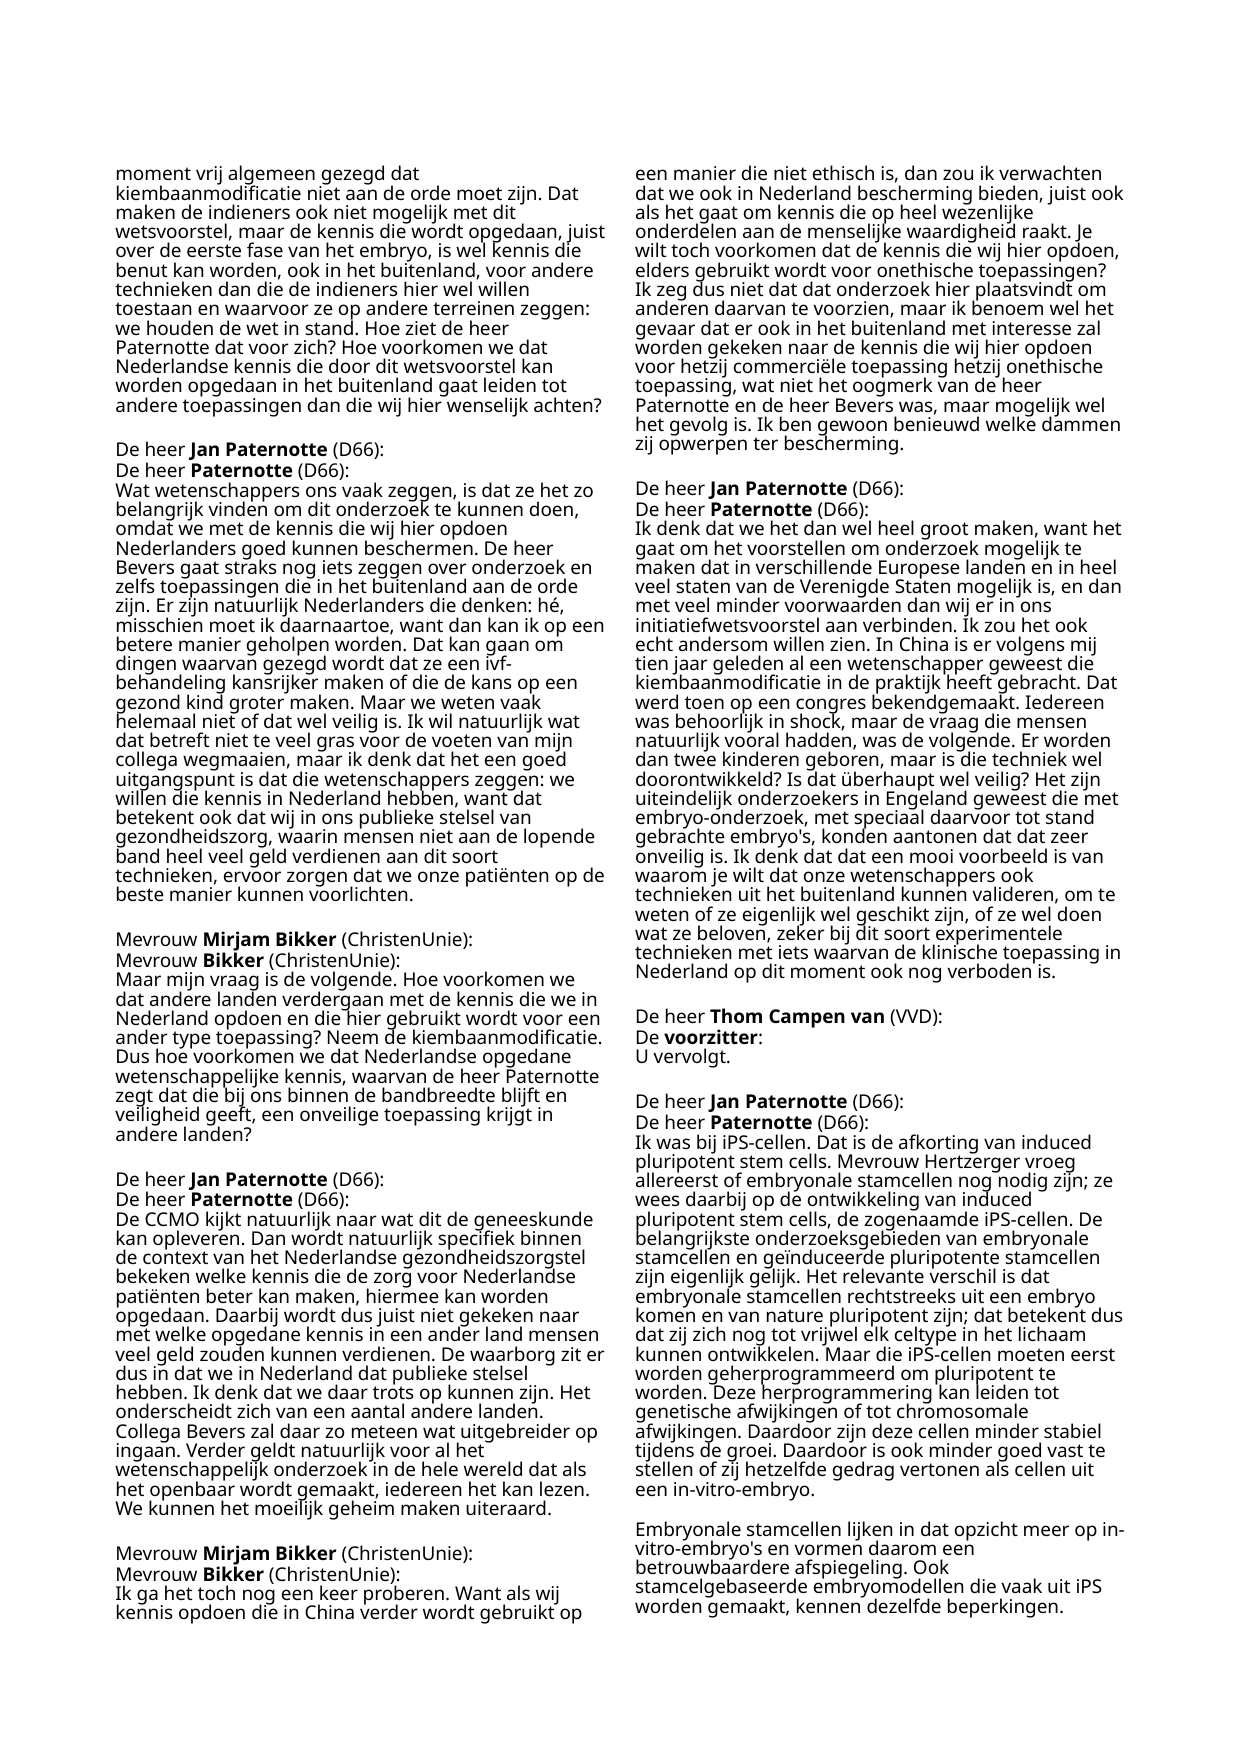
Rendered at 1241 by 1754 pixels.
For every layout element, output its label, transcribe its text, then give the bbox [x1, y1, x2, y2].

text Wat wetenschappers ons vaak zeggen, is dat ze het zo belangrijk vinden om dit onderzoek te kunnen doen, omdat we met de kennis die wij hier opdoen Nederlanders goed kunnen beschermen. De heer Bevers gaat straks nog iets zeggen over onderzoek en zelfs toepassingen die in het buitenland aan de orde zijn. Er zijn natuurlijk Nederlanders die denken: hé, misschien moet ik daarnaartoe, want dan kan ik op een betere manier geholpen worden. Dat kan gaan om dingen waarvan gezegd wordt dat ze een ivf-behandeling kansrijker maken of die de kans op een gezond kind groter maken. Maar we weten vaak helemaal niet of dat wel veilig is. Ik wil natuurlijk wat dat betreft niet te veel gras voor de voeten van mijn collega wegmaaien, maar ik denk dat het een goed uitgangspunt is dat die wetenschappers zeggen: we willen die kennis in Nederland hebben, want dat betekent ook dat wij in ons publieke stelsel van gezondheidszorg, waarin mensen niet aan de lopende band heel veel geld verdienen aan dit soort technieken, ervoor zorgen dat we onze patiënten op de beste manier kunnen voorlichten. [115, 482, 605, 906]
text Mevrouw Bikker (ChristenUnie): [115, 1566, 605, 1585]
text Mevrouw Bikker (ChristenUnie): [115, 952, 605, 971]
text U vervolgt. [635, 1048, 1125, 1068]
text De heer Thom Campen van (VVD): [635, 1003, 1125, 1029]
text Ik ga het toch nog een keer proberen. Want als wij kennis opdoen die in China verder wordt gebruikt op [115, 1585, 605, 1623]
text moment vrij algemeen gezegd dat kiembaanmodificatie niet aan de orde moet zijn. Dat maken de indieners ook niet mogelijk met dit wetsvoorstel, maar de kennis die wordt opgedaan, juist over de eerste fase van het embryo, is wel kennis die benut kan worden, ook in het buitenland, voor andere technieken dan die de indieners hier wel willen toestaan en waarvoor ze op andere terreinen zeggen: we houden de wet in stand. Hoe ziet de heer Paternotte dat voor zich? Hoe voorkomen we dat Nederlandse kennis die door dit wetsvoorstel kan worden opgedaan in het buitenland gaat leiden tot andere toepassingen dan die wij hier wenselijk achten? [115, 165, 605, 416]
text De heer Jan Paternotte (D66): [635, 475, 1125, 501]
text De heer Paternotte (D66): [115, 462, 605, 482]
text Ik denk dat we het dan wel heel groot maken, want het gaat om het voorstellen om onderzoek mogelijk te maken dat in verschillende Europese landen en in heel veel staten van de Verenigde Staten mogelijk is, en dan met veel minder voorwaarden dan wij er in ons initiatiefwetsvoorstel aan verbinden. Ik zou het ook echt andersom willen zien. In China is er volgens mij tien jaar geleden al een wetenschapper geweest die kiembaanmodificatie in de praktijk heeft gebracht. Dat werd toen op een congres bekendgemaakt. Iedereen was behoorlijk in shock, maar de vraag die mensen natuurlijk vooral hadden, was de volgende. Er worden dan twee kinderen geboren, maar is die techniek wel doorontwikkeld? Is dat überhaupt wel veilig? Het zijn uiteindelijk onderzoekers in Engeland geweest die met embryo-onderzoek, met speciaal daarvoor tot stand gebrachte embryo's, konden aantonen dat dat zeer onveilig is. Ik denk dat dat een mooi voorbeeld is van waarom je wilt dat onze wetenschappers ook technieken uit het buitenland kunnen valideren, om te weten of ze eigenlijk wel geschikt zijn, of ze wel doen wat ze beloven, zeker bij dit soort experimentele technieken met iets waarvan de klinische toepassing in Nederland op dit moment ook nog verboden is. [635, 520, 1125, 983]
text De heer Jan Paternotte (D66): [115, 437, 605, 462]
text Ik was bij iPS-cellen. Dat is de afkorting van induced pluripotent stem cells. Mevrouw Hertzerger vroeg allereerst of embryonale stamcellen nog nodig zijn; ze wees daarbij op de ontwikkeling van induced pluripotent stem cells, de zogenaamde iPS-cellen. De belangrijkste onderzoeksgebieden van embryonale stamcellen en geïnduceerde pluripotente stamcellen zijn eigenlijk gelijk. Het relevante verschil is dat embryonale stamcellen rechtstreeks uit een embryo komen en van nature pluripotent zijn; dat betekent dus dat zij zich nog tot vrijwel elk celtype in het lichaam kunnen ontwikkelen. Maar die iPS-cellen moeten eerst worden geherprogrammeerd om pluripotent te worden. Deze herprogrammering kan leiden tot genetische afwijkingen of tot chromosomale afwijkingen. Daardoor zijn deze cellen minder stabiel tijdens de groei. Daardoor is ook minder goed vast te stellen of zij hetzelfde gedrag vertonen als cellen uit een in-vitro-embryo. [635, 1134, 1125, 1500]
text een manier die niet ethisch is, dan zou ik verwachten dat we ook in Nederland bescherming bieden, juist ook als het gaat om kennis die op heel wezenlijke onderdelen aan de menselijke waardigheid raakt. Je wilt toch voorkomen dat de kennis die wij hier opdoen, elders gebruikt wordt voor onethische toepassingen? Ik zeg dus niet dat dat onderzoek hier plaatsvindt om anderen daarvan te voorzien, maar ik benoem wel het gevaar dat er ook in het buitenland met interesse zal worden gekeken naar de kennis die wij hier opdoen voor hetzij commerciële toepassing hetzij onethische toepassing, wat niet het oogmerk van de heer Paternotte en de heer Bevers was, maar mogelijk wel het gevolg is. Ik ben gewoon benieuwd welke dammen zij opwerpen ter bescherming. [635, 165, 1125, 454]
text De heer Paternotte (D66): [635, 501, 1125, 520]
text De heer Jan Paternotte (D66): [635, 1089, 1125, 1114]
text Maar mijn vraag is de volgende. Hoe voorkomen we dat andere landen verdergaan met de kennis die we in Nederland opdoen en die hier gebruikt wordt voor een ander type toepassing? Neem de kiembaanmodificatie. Dus hoe voorkomen we dat Nederlandse opgedane wetenschappelijke kennis, waarvan de heer Paternotte zegt dat die bij ons binnen de bandbreedte blijft en veiligheid geeft, een onveilige toepassing krijgt in andere landen? [115, 971, 605, 1145]
text De heer Paternotte (D66): [635, 1114, 1125, 1134]
text De CCMO kijkt natuurlijk naar wat dit de geneeskunde kan opleveren. Dan wordt natuurlijk specifiek binnen de context van het Nederlandse gezondheidszorgstel bekeken welke kennis die de zorg voor Nederlandse patiënten beter kan maken, hiermee kan worden opgedaan. Daarbij wordt dus juist niet gekeken naar met welke opgedane kennis in een ander land mensen veel geld zouden kunnen verdienen. De waarborg zit er dus in dat we in Nederland dat publieke stelsel hebben. Ik denk dat we daar trots op kunnen zijn. Het onderscheidt zich van een aantal andere landen. Collega Bevers zal daar zo meteen wat uitgebreider op ingaan. Verder geldt natuurlijk voor al het wetenschappelijk onderzoek in de hele wereld dat als het openbaar wordt gemaakt, iedereen het kan lezen. We kunnen het moeilijk geheim maken uiteraard. [115, 1211, 605, 1519]
text De heer Paternotte (D66): [115, 1191, 605, 1211]
text De heer Jan Paternotte (D66): [115, 1166, 605, 1191]
text Mevrouw Mirjam Bikker (ChristenUnie): [115, 1540, 605, 1566]
text Mevrouw Mirjam Bikker (ChristenUnie): [115, 926, 605, 952]
text De voorzitter: [635, 1029, 1125, 1048]
text Embryonale stamcellen lijken in dat opzicht meer op in-vitro-embryo's en vormen daarom een betrouwbaardere afspiegeling. Ook stamcelgebaseerde embryomodellen die vaak uit iPS worden gemaakt, kennen dezelfde beperkingen. [635, 1521, 1125, 1617]
